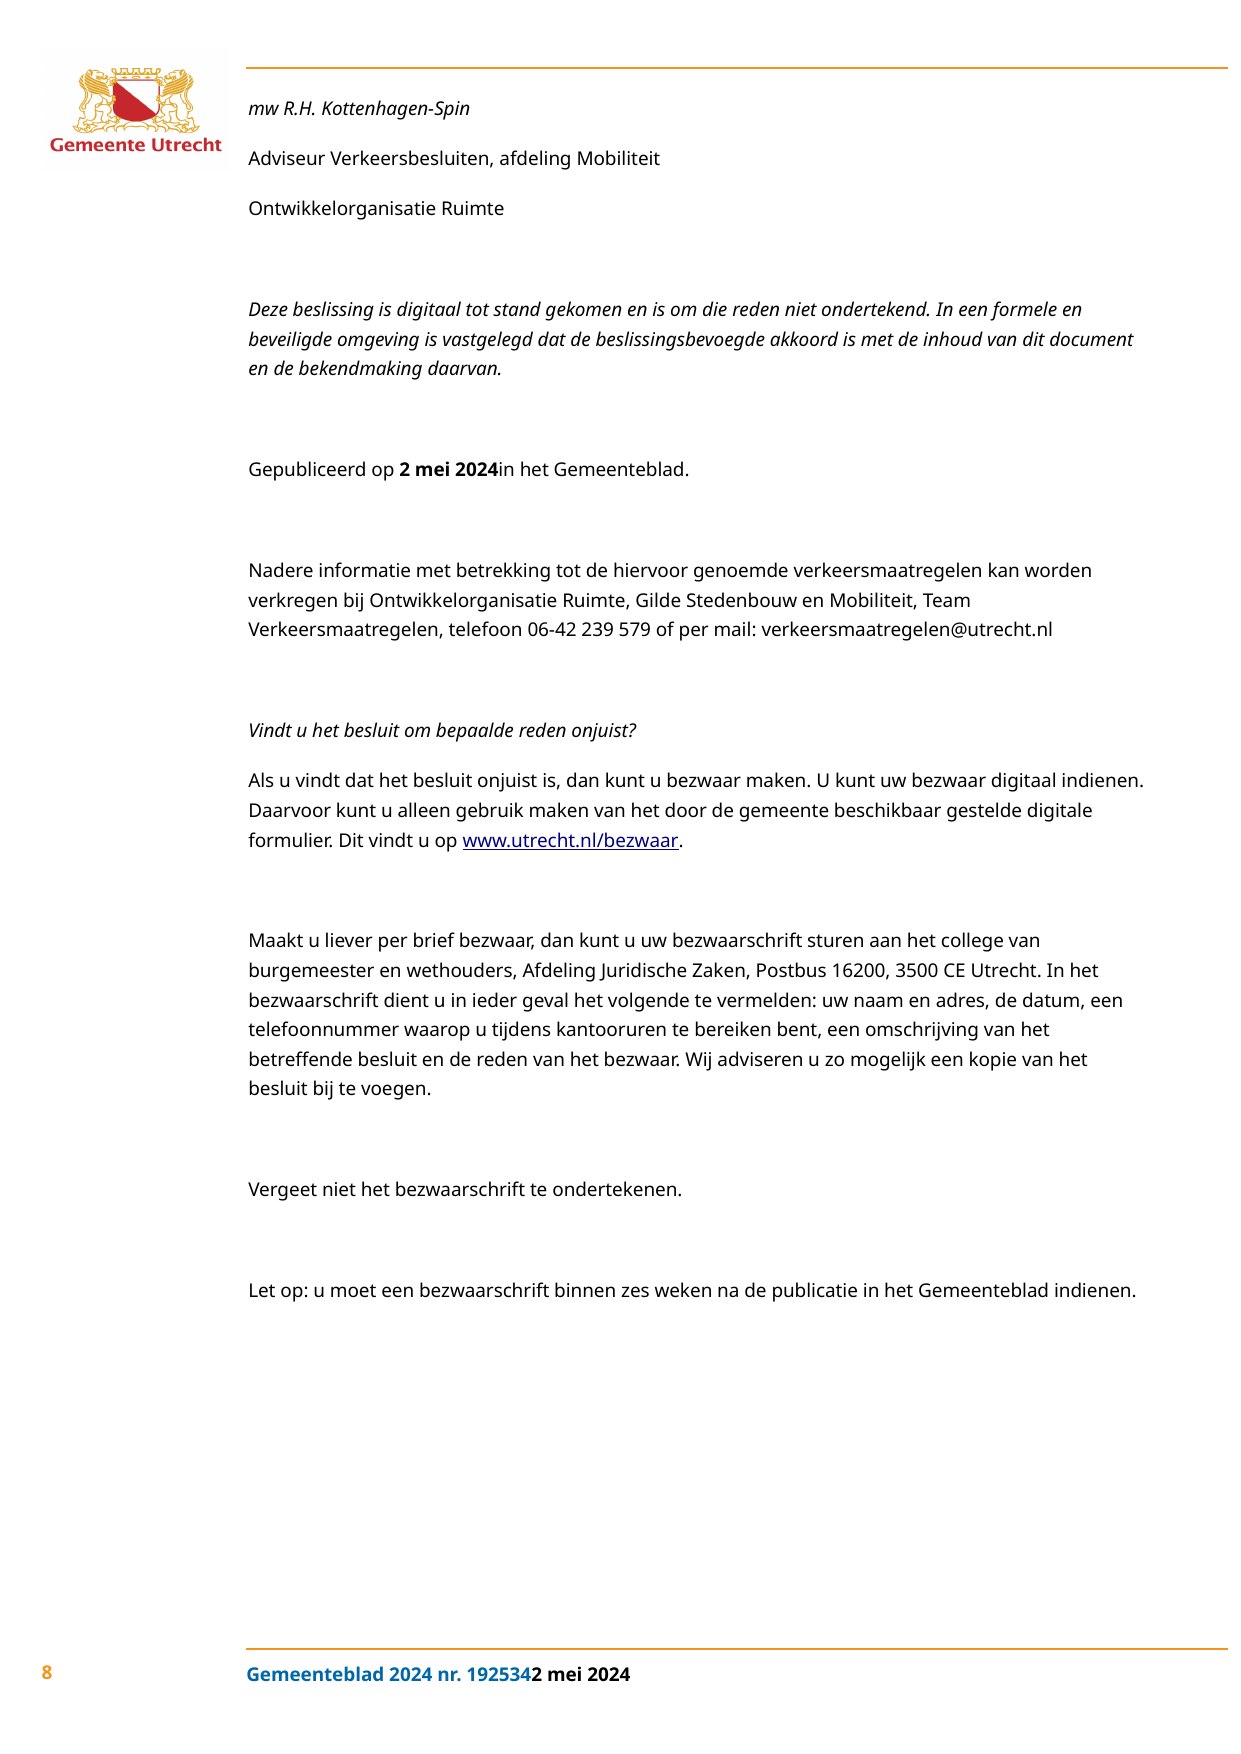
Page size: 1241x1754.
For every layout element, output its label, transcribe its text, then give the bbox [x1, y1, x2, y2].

text Adviseur Verkeersbesluiten, afdeling Mobiliteit [248, 145, 1152, 171]
text Nadere informatie met betrekking tot de hiervoor genoemde verkeersmaatregelen kan worden verkregen bij Ontwikkelorganisatie Ruimte, Gilde Stedenbouw en Mobiliteit, Team Verkeersmaatregelen, telefoon 06-42 239 579 of per mail: verkeersmaatregelen@utrecht.nl [248, 557, 1152, 642]
text mw R.H. Kottenhagen-Spin [248, 95, 1152, 121]
picture [41, 47, 231, 172]
text Als u vindt dat het besluit onjuist is, dan kunt u bezwaar maken. U kunt uw bezwaar digitaal indienen. Daarvoor kunt u alleen gebruik maken van het door de gemeente beschikbaar gestelde digitale formulier. Dit vindt u op www.utrecht.nl/bezwaar. [248, 768, 1152, 853]
text Let op: u moet een bezwaarschrift binnen zes weken na de publicatie in het Gemeenteblad indienen. [248, 1277, 1152, 1303]
text Deze beslissing is digitaal tot stand gekomen en is om die reden niet ondertekend. In een formele en beveiligde omgeving is vastgelegd dat de beslissingsbevoegde akkoord is met de inhoud van dit document en de bekendmaking daarvan. [248, 296, 1152, 381]
text Gepubliceerd op 2 mei 2024in het Gemeenteblad. [248, 456, 1152, 482]
text Vindt u het besluit om bepaalde reden onjuist? [248, 717, 1152, 743]
text Ontwikkelorganisatie Ruimte [248, 196, 1152, 221]
text Vergeet niet het bezwaarschrift te ondertekenen. [248, 1176, 1152, 1202]
text Maakt u liever per brief bezwaar, dan kunt u uw bezwaarschrift sturen aan het college van burgemeester en wethouders, Afdeling Juridische Zaken, Postbus 16200, 3500 CE Utrecht. In het bezwaarschrift dient u in ieder geval het volgende te vermelden: uw naam en adres, de datum, een telefoonnummer waarop u tijdens kantooruren te bereiken bent, een omschrijving van het betreffende besluit en de reden van het bezwaar. Wij adviseren u zo mogelijk een kopie van het besluit bij te voegen. [248, 928, 1152, 1101]
